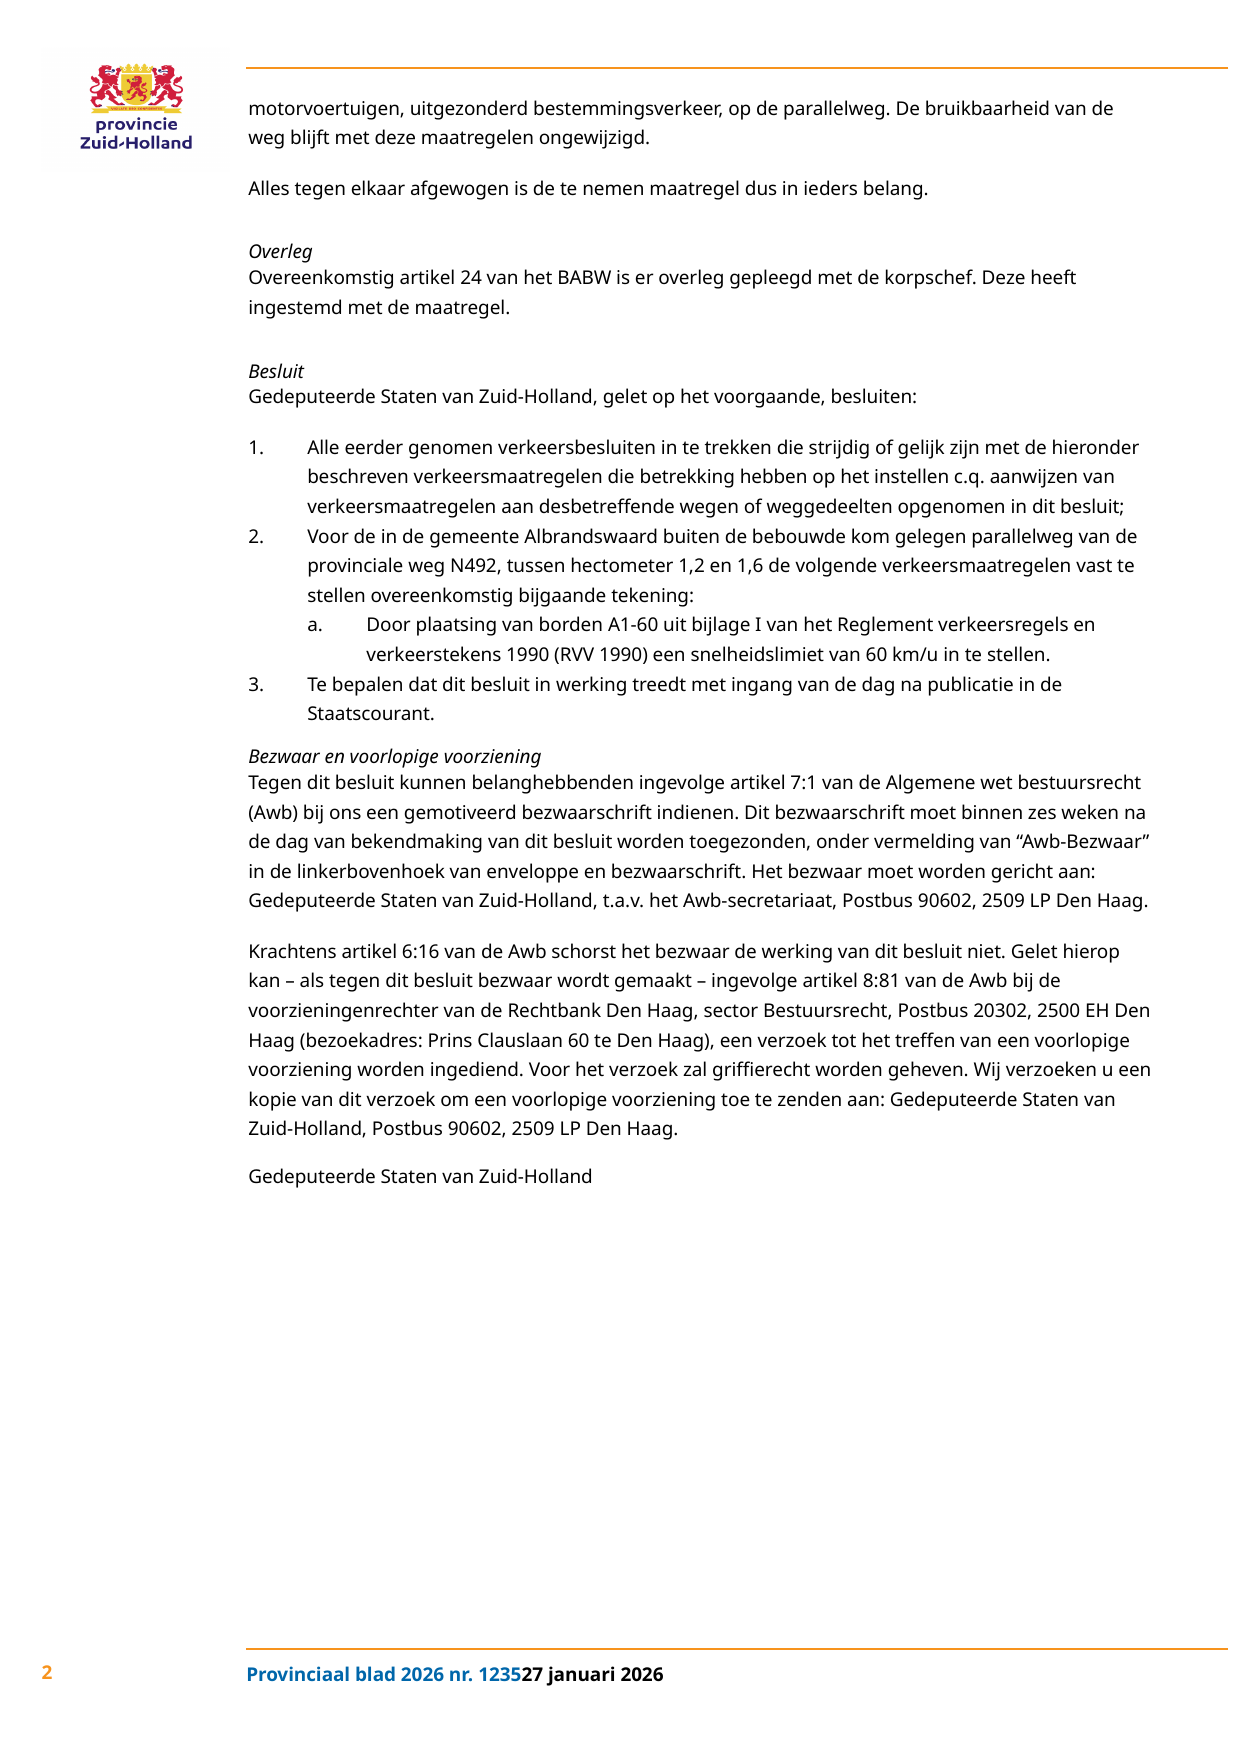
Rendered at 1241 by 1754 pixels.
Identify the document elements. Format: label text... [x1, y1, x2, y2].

text Bezwaar en voorlopige voorziening [248, 743, 1152, 769]
text Gedeputeerde Staten van Zuid-Holland [248, 1163, 1152, 1189]
text Tegen dit besluit kunnen belanghebbenden ingevolge artikel 7:1 van de Algemene wet bestuursrecht (Awb) bij ons een gemotiveerd bezwaarschrift indienen. Dit bezwaarschrift moet binnen zes weken na de dag van bekendmaking van dit besluit worden toegezonden, onder vermelding van “Awb-Bezwaar” in de linkerbovenhoek van enveloppe en bezwaarschrift. Het bezwaar moet worden gericht aan: Gedeputeerde Staten van Zuid-Holland, t.a.v. het Awb-secretariaat, Postbus 90602, 2509 LP Den Haag. [248, 769, 1152, 913]
text Alles tegen elkaar afgewogen is de te nemen maatregel dus in ieders belang. [248, 175, 1152, 201]
list Te bepalen dat dit besluit in werking treedt met ingang van de dag na publicatie in de Staatscourant. [248, 671, 1152, 726]
text Besluit [248, 358, 1152, 384]
list Voor de in de gemeente Albrandswaard buiten de bebouwde kom gelegen parallelweg van de provinciale weg N492, tussen hectometer 1,2 en 1,6 de volgende verkeersmaatregelen vast te stellen overeenkomstig bijgaande tekening: [248, 523, 1152, 608]
text Gedeputeerde Staten van Zuid-Holland, gelet op het voorgaande, besluiten: [248, 384, 1152, 409]
picture [41, 47, 231, 172]
text Krachtens artikel 6:16 van de Awb schorst het bezwaar de werking van dit besluit niet. Gelet hierop kan – als tegen dit besluit bezwaar wordt gemaakt – ingevolge artikel 8:81 van de Awb bij de voorzieningenrechter van de Rechtbank Den Haag, sector Bestuursrecht, Postbus 20302, 2500 EH Den Haag (bezoekadres: Prins Clauslaan 60 te Den Haag), een verzoek tot het treffen van een voorlopige voorziening worden ingediend. Voor het verzoek zal griffierecht worden geheven. Wij verzoeken u een kopie van dit verzoek om een voorlopige voorziening toe te zenden aan: Gedeputeerde Staten van Zuid-Holland, Postbus 90602, 2509 LP Den Haag. [248, 938, 1152, 1141]
text Overeenkomstig artikel 24 van het BABW is er overleg gepleegd met de korpschef. Deze heeft ingestemd met de maatregel. [248, 264, 1152, 320]
text Overleg [248, 239, 1152, 264]
text motorvoertuigen, uitgezonderd bestemmingsverkeer, op de parallelweg. De bruikbaarheid van de weg blijft met deze maatregelen ongewijzigd. [248, 95, 1152, 150]
list Alle eerder genomen verkeersbesluiten in te trekken die strijdig of gelijk zijn met de hieronder beschreven verkeersmaatregelen die betrekking hebben op het instellen c.q. aanwijzen van verkeersmaatregelen aan desbetreffende wegen of weggedeelten opgenomen in dit besluit; [248, 434, 1152, 519]
list Door plaatsing van borden A1-60 uit bijlage I van het Reglement verkeersregels en verkeerstekens 1990 (RVV 1990) een snelheidslimiet van 60 km/u in te stellen. [307, 612, 1152, 667]
